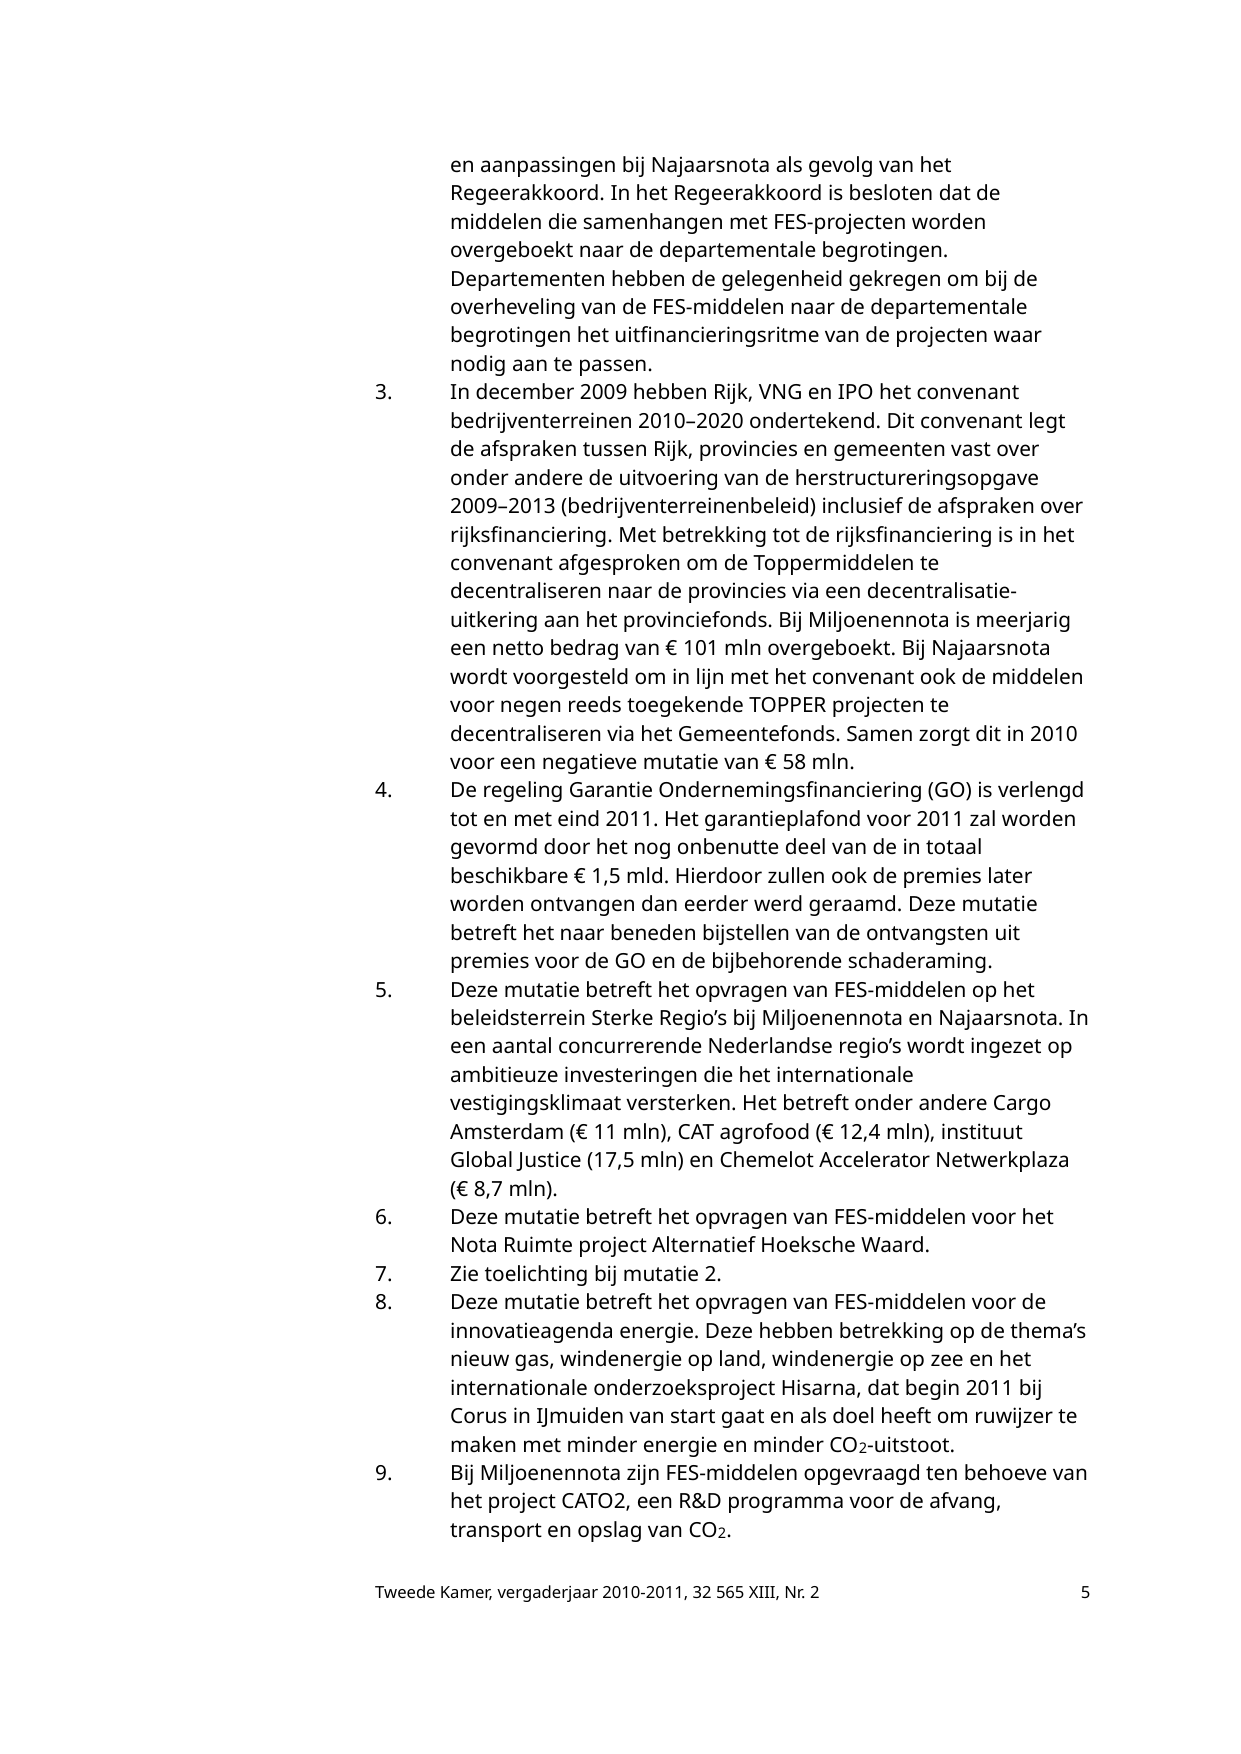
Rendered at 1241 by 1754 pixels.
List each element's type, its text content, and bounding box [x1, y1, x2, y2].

list Zie toelichting bij mutatie 2. [375, 1259, 1090, 1287]
list Deze mutatie betreft het opvragen van FES-middelen voor de innovatieagenda energie. Deze hebben betrekking op de thema’s nieuw gas, windenergie op land, windenergie op zee en het internationale onderzoeksproject Hisarna, dat begin 2011 bij Corus in IJmuiden van start gaat en als doel heeft om ruwijzer te maken met minder energie en minder CO2-uitstoot. [375, 1287, 1090, 1458]
list De regeling Garantie Ondernemingsfinanciering (GO) is verlengd tot en met eind 2011. Het garantieplafond voor 2011 zal worden gevormd door het nog onbenutte deel van de in totaal beschikbare € 1,5 mld. Hierdoor zullen ook de premies later worden ontvangen dan eerder werd geraamd. Deze mutatie betreft het naar beneden bijstellen van de ontvangsten uit premies voor de GO en de bijbehorende schaderaming. [375, 776, 1090, 975]
list In december 2009 hebben Rijk, VNG en IPO het convenant bedrijventerreinen 2010–2020 ondertekend. Dit convenant legt de afspraken tussen Rijk, provincies en gemeenten vast over onder andere de uitvoering van de herstructureringsopgave 2009–2013 (bedrijventerreinenbeleid) inclusief de afspraken over rijksfinanciering. Met betrekking tot de rijksfinanciering is in het convenant afgesproken om de Toppermiddelen te decentraliseren naar de provincies via een decentralisatie-uitkering aan het provinciefonds. Bij Miljoenennota is meerjarig een netto bedrag van € 101 mln overgeboekt. Bij Najaarsnota wordt voorgesteld om in lijn met het convenant ook de middelen voor negen reeds toegekende TOPPER projecten te decentraliseren via het Gemeentefonds. Samen zorgt dit in 2010 voor een negatieve mutatie van € 58 mln. [375, 377, 1090, 776]
list Deze mutatie betreft het opvragen van FES-middelen op het beleidsterrein Sterke Regio’s bij Miljoenennota en Najaarsnota. In een aantal concurrerende Nederlandse regio’s wordt ingezet op ambitieuze investeringen die het internationale vestigingsklimaat versterken. Het betreft onder andere Cargo Amsterdam (€ 11 mln), CAT agrofood (€ 12,4 mln), instituut Global Justice (17,5 mln) en Chemelot Accelerator Netwerkplaza (€ 8,7 mln). [375, 975, 1090, 1202]
list en aanpassingen bij Najaarsnota als gevolg van het Regeerakkoord. In het Regeerakkoord is besloten dat de middelen die samenhangen met FES-projecten worden overgeboekt naar de departementale begrotingen. Departementen hebben de gelegenheid gekregen om bij de overheveling van de FES-middelen naar de departementale begrotingen het uitfinancieringsritme van de projecten waar nodig aan te passen. [375, 150, 1090, 377]
list Deze mutatie betreft het opvragen van FES-middelen voor het Nota Ruimte project Alternatief Hoeksche Waard. [375, 1202, 1090, 1259]
list Bij Miljoenennota zijn FES-middelen opgevraagd ten behoeve van het project CATO2, een R&D programma voor de afvang, transport en opslag van CO2. [375, 1458, 1090, 1543]
